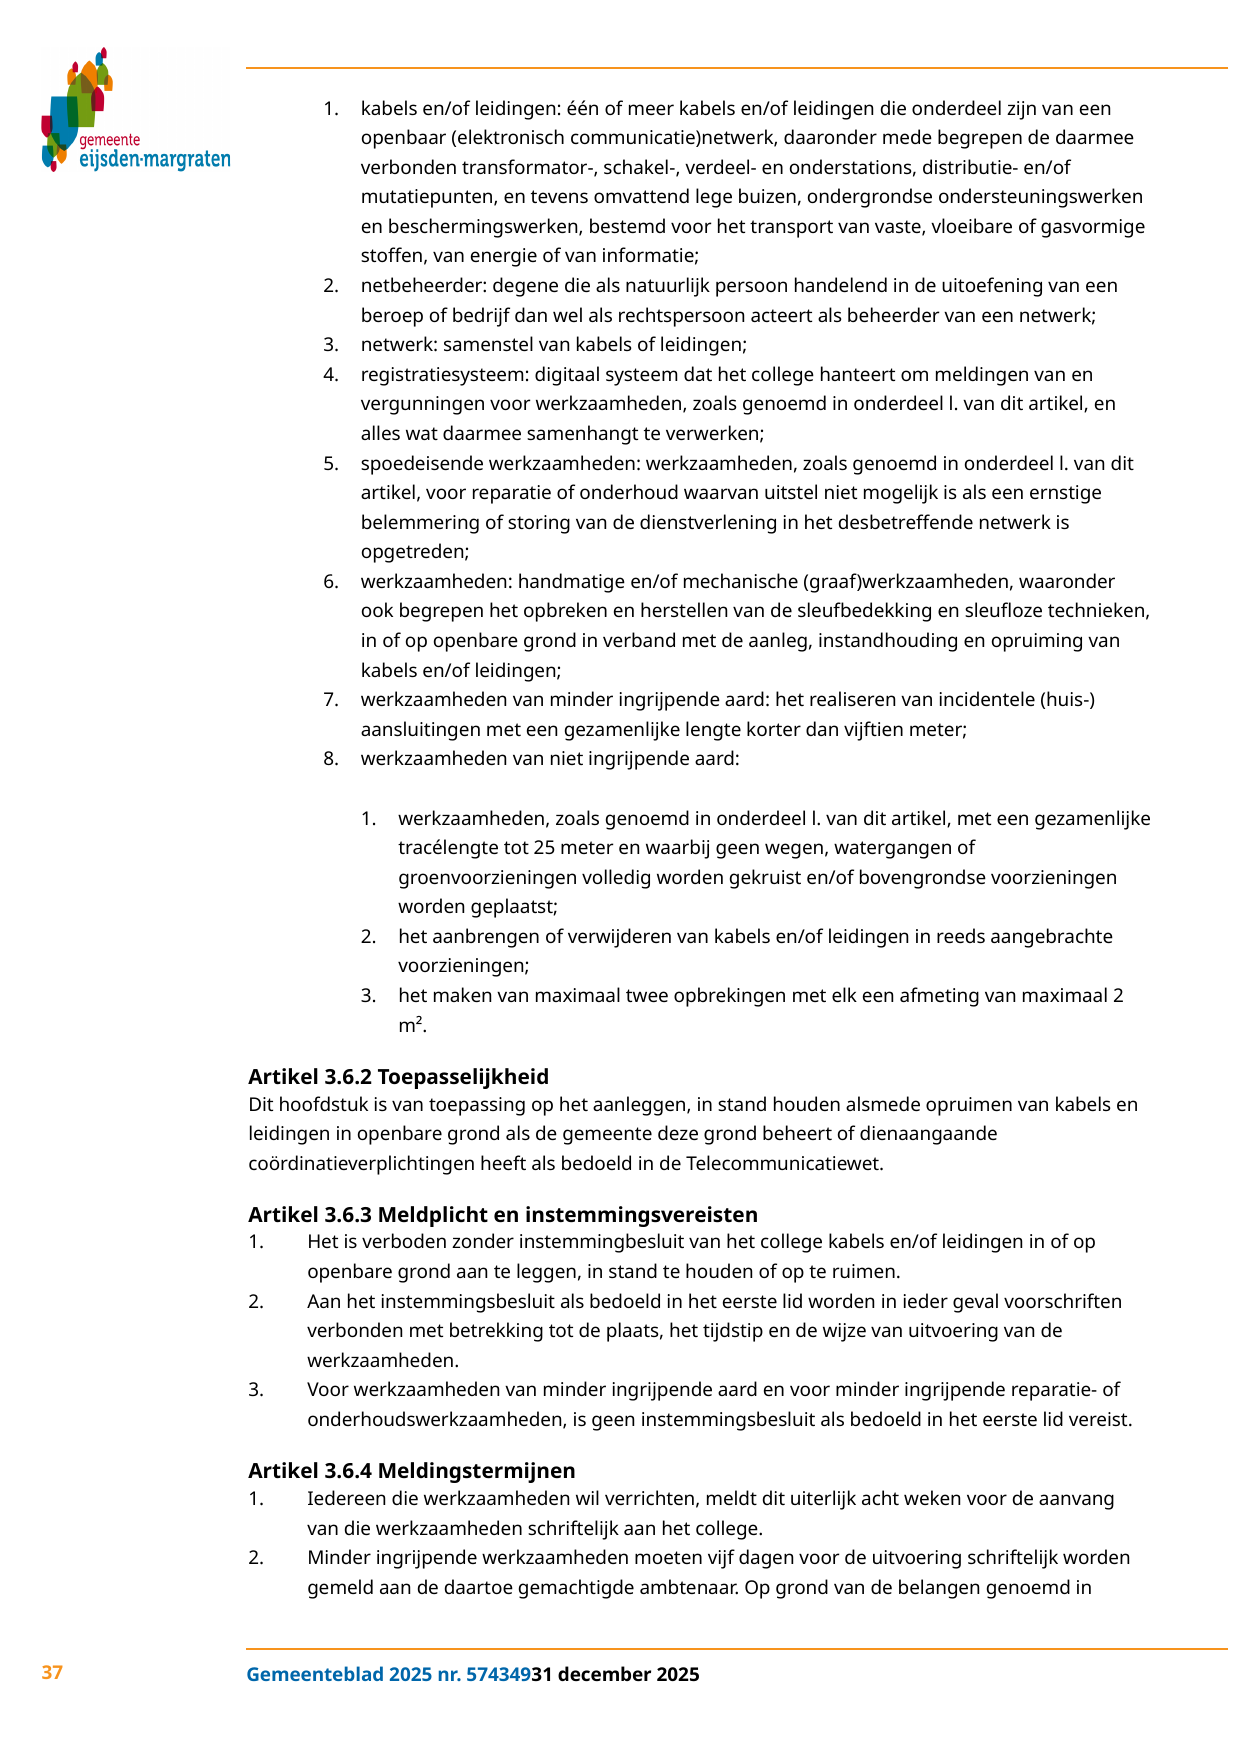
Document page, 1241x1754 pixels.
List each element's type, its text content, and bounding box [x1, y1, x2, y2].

list netwerk: samenstel van kabels of leidingen; [323, 331, 1152, 357]
picture [41, 47, 231, 172]
list het aanbrengen of verwijderen van kabels en/of leidingen in reeds aangebrachte voorzieningen; [361, 923, 1152, 978]
list spoedeisende werkzaamheden: werkzaamheden, zoals genoemd in onderdeel l. van dit artikel, voor reparatie of onderhoud waarvan uitstel niet mogelijk is als een ernstige belemmering of storing van de dienstverlening in het desbetreffende netwerk is opgetreden; [323, 450, 1152, 564]
list registratiesysteem: digitaal systeem dat het college hanteert om meldingen van en vergunningen voor werkzaamheden, zoals genoemd in onderdeel l. van dit artikel, en alles wat daarmee samenhangt te verwerken; [323, 361, 1152, 446]
list Minder ingrijpende werkzaamheden moeten vijf dagen voor de uitvoering schriftelijk worden gemeld aan de daartoe gemachtigde ambtenaar. Op grond van de belangen genoemd in [248, 1544, 1152, 1599]
list werkzaamheden van niet ingrijpende aard: [323, 746, 1152, 771]
list netbeheerder: degene die als natuurlijk persoon handelend in de uitoefening van een beroep of bedrijf dan wel als rechtspersoon acteert als beheerder van een netwerk; [323, 272, 1152, 328]
list kabels en/of leidingen: één of meer kabels en/of leidingen die onderdeel zijn van een openbaar (elektronisch communicatie)netwerk, daaronder mede begrepen de daarmee verbonden transformator-, schakel-, verdeel- en onderstations, distributie- en/of mutatiepunten, en tevens omvattend lege buizen, ondergrondse ondersteuningswerken en beschermingswerken, bestemd voor het transport van vaste, vloeibare of gasvormige stoffen, van energie of van informatie; [323, 95, 1152, 268]
text Artikel 3.6.3 Meldplicht en instemmingsvereisten [248, 1200, 1152, 1229]
list het maken van maximaal twee opbrekingen met elk een afmeting van maximaal 2 m². [361, 982, 1152, 1038]
list werkzaamheden, zoals genoemd in onderdeel l. van dit artikel, met een gezamenlijke tracélengte tot 25 meter en waarbij geen wegen, watergangen of groenvoorzieningen volledig worden gekruist en/of bovengrondse voorzieningen worden geplaatst; [361, 805, 1152, 919]
list Voor werkzaamheden van minder ingrijpende aard en voor minder ingrijpende reparatie- of onderhoudswerkzaamheden, is geen instemmingsbesluit als bedoeld in het eerste lid vereist. [248, 1377, 1152, 1432]
list Iedereen die werkzaamheden wil verrichten, meldt dit uiterlijk acht weken voor de aanvang van die werkzaamheden schriftelijk aan het college. [248, 1485, 1152, 1540]
text Artikel 3.6.2 Toepasselijkheid [248, 1062, 1152, 1091]
list werkzaamheden van minder ingrijpende aard: het realiseren van incidentele (huis-) aansluitingen met een gezamenlijke lengte korter dan vijftien meter; [323, 686, 1152, 742]
text Dit hoofdstuk is van toepassing op het aanleggen, in stand houden alsmede opruimen van kabels en leidingen in openbare grond als de gemeente deze grond beheert of dienaangaande coördinatieverplichtingen heeft als bedoeld in de Telecommunicatiewet. [248, 1091, 1152, 1176]
list Het is verboden zonder instemmingbesluit van het college kabels en/of leidingen in of op openbare grond aan te leggen, in stand te houden of op te ruimen. [248, 1229, 1152, 1284]
list Aan het instemmingsbesluit als bedoeld in het eerste lid worden in ieder geval voorschriften verbonden met betrekking tot de plaats, het tijdstip en de wijze van uitvoering van de werkzaamheden. [248, 1288, 1152, 1373]
text Artikel 3.6.4 Meldingstermijnen [248, 1457, 1152, 1485]
list werkzaamheden: handmatige en/of mechanische (graaf)werkzaamheden, waaronder ook begrepen het opbreken en herstellen van de sleufbedekking en sleufloze technieken, in of op openbare grond in verband met de aanleg, instandhouding en opruiming van kabels en/of leidingen; [323, 568, 1152, 683]
